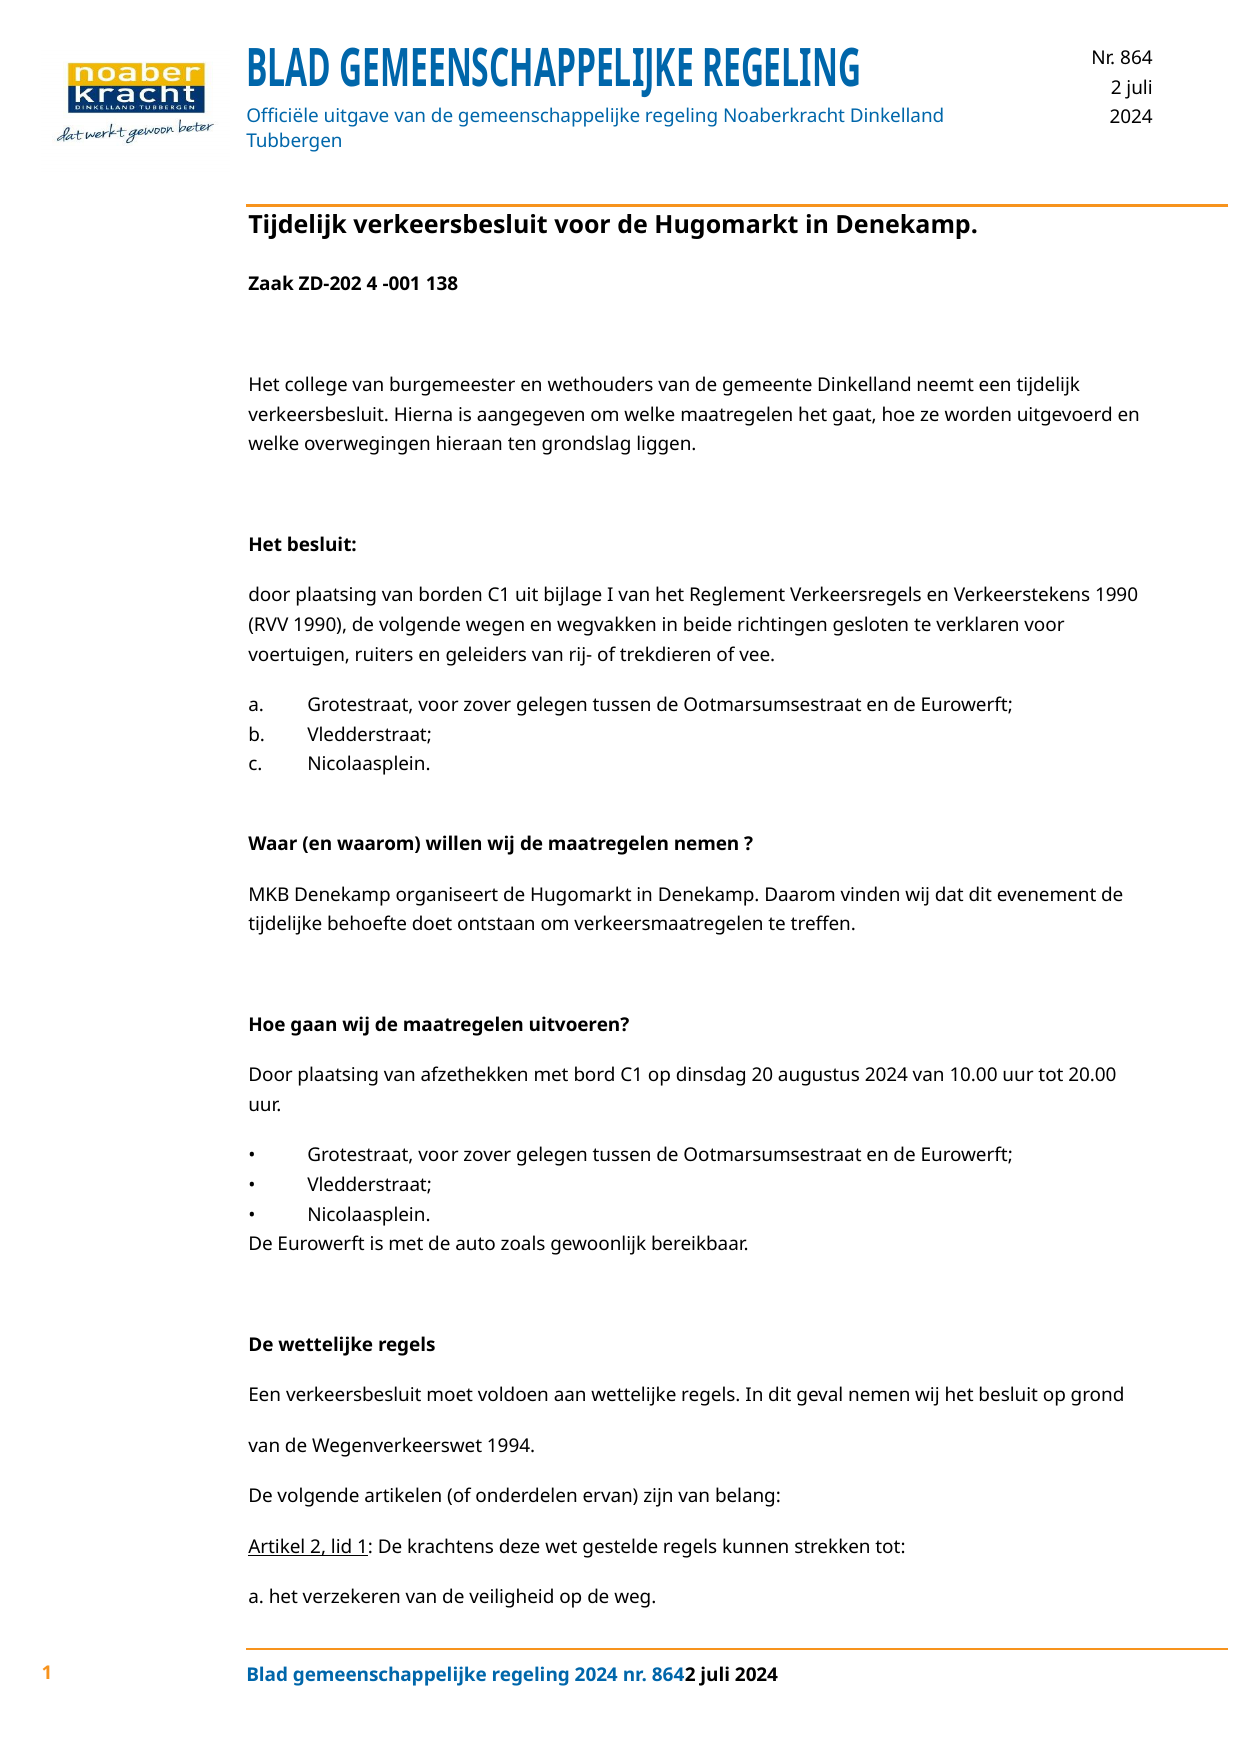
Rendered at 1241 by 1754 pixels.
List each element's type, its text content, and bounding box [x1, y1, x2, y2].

picture [41, 47, 231, 172]
text Artikel 2, lid 1: De krachtens deze wet gestelde regels kunnen strekken tot: [248, 1533, 1152, 1558]
list Grotestraat, voor zover gelegen tussen de Ootmarsumsestraat en de Eurowerft; [248, 1142, 1152, 1167]
text Zaak ZD-202 4 -001 138 [248, 270, 1152, 296]
text Een verkeersbesluit moet voldoen aan wettelijke regels. In dit geval nemen wij het besluit op grond [248, 1382, 1152, 1407]
text a. het verzekeren van de veiligheid op de weg. [248, 1583, 1152, 1609]
text door plaatsing van borden C1 uit bijlage I van het Reglement Verkeersregels en Verkeerstekens 1990 (RVV 1990), de volgende wegen en wegvakken in beide richtingen gesloten te verklaren voor voertuigen, ruiters en geleiders van rij- of trekdieren of vee. [248, 582, 1152, 666]
text Door plaatsing van afzethekken met bord C1 op dinsdag 20 augustus 2024 van 10.00 uur tot 20.00 uur. [248, 1062, 1152, 1117]
list Nicolaasplein. [248, 750, 1152, 776]
text Waar (en waarom) willen wij de maatregelen nemen ? [248, 830, 1152, 856]
list Vledderstraat; [248, 721, 1152, 746]
text De Eurowerft is met de auto zoals gewoonlijk bereikbaar. [248, 1230, 1152, 1256]
text MKB Denekamp organiseert de Hugomarkt in Denekamp. Daarom vinden wij dat dit evenement de tijdelijke behoefte doet ontstaan om verkeersmaatregelen te treffen. [248, 881, 1152, 936]
list Nicolaasplein. [248, 1201, 1152, 1226]
text Het besluit: [248, 531, 1152, 557]
text van de Wegenverkeerswet 1994. [248, 1432, 1152, 1458]
text Hoe gaan wij de maatregelen uitvoeren? [248, 1011, 1152, 1037]
text Het college van burgemeester en wethouders van de gemeente Dinkelland neemt een tijdelijk verkeersbesluit. Hierna is aangegeven om welke maatregelen het gaat, hoe ze worden uitgevoerd en welke overwegingen hieraan ten grondslag liggen. [248, 371, 1152, 456]
text Tijdelijk verkeersbesluit voor de Hugomarkt in Denekamp. [248, 207, 1152, 241]
list Grotestraat, voor zover gelegen tussen de Ootmarsumsestraat en de Eurowerft; [248, 691, 1152, 717]
text De volgende artikelen (of onderdelen ervan) zijn van belang: [248, 1482, 1152, 1508]
text De wettelijke regels [248, 1331, 1152, 1357]
list Vledderstraat; [248, 1171, 1152, 1197]
